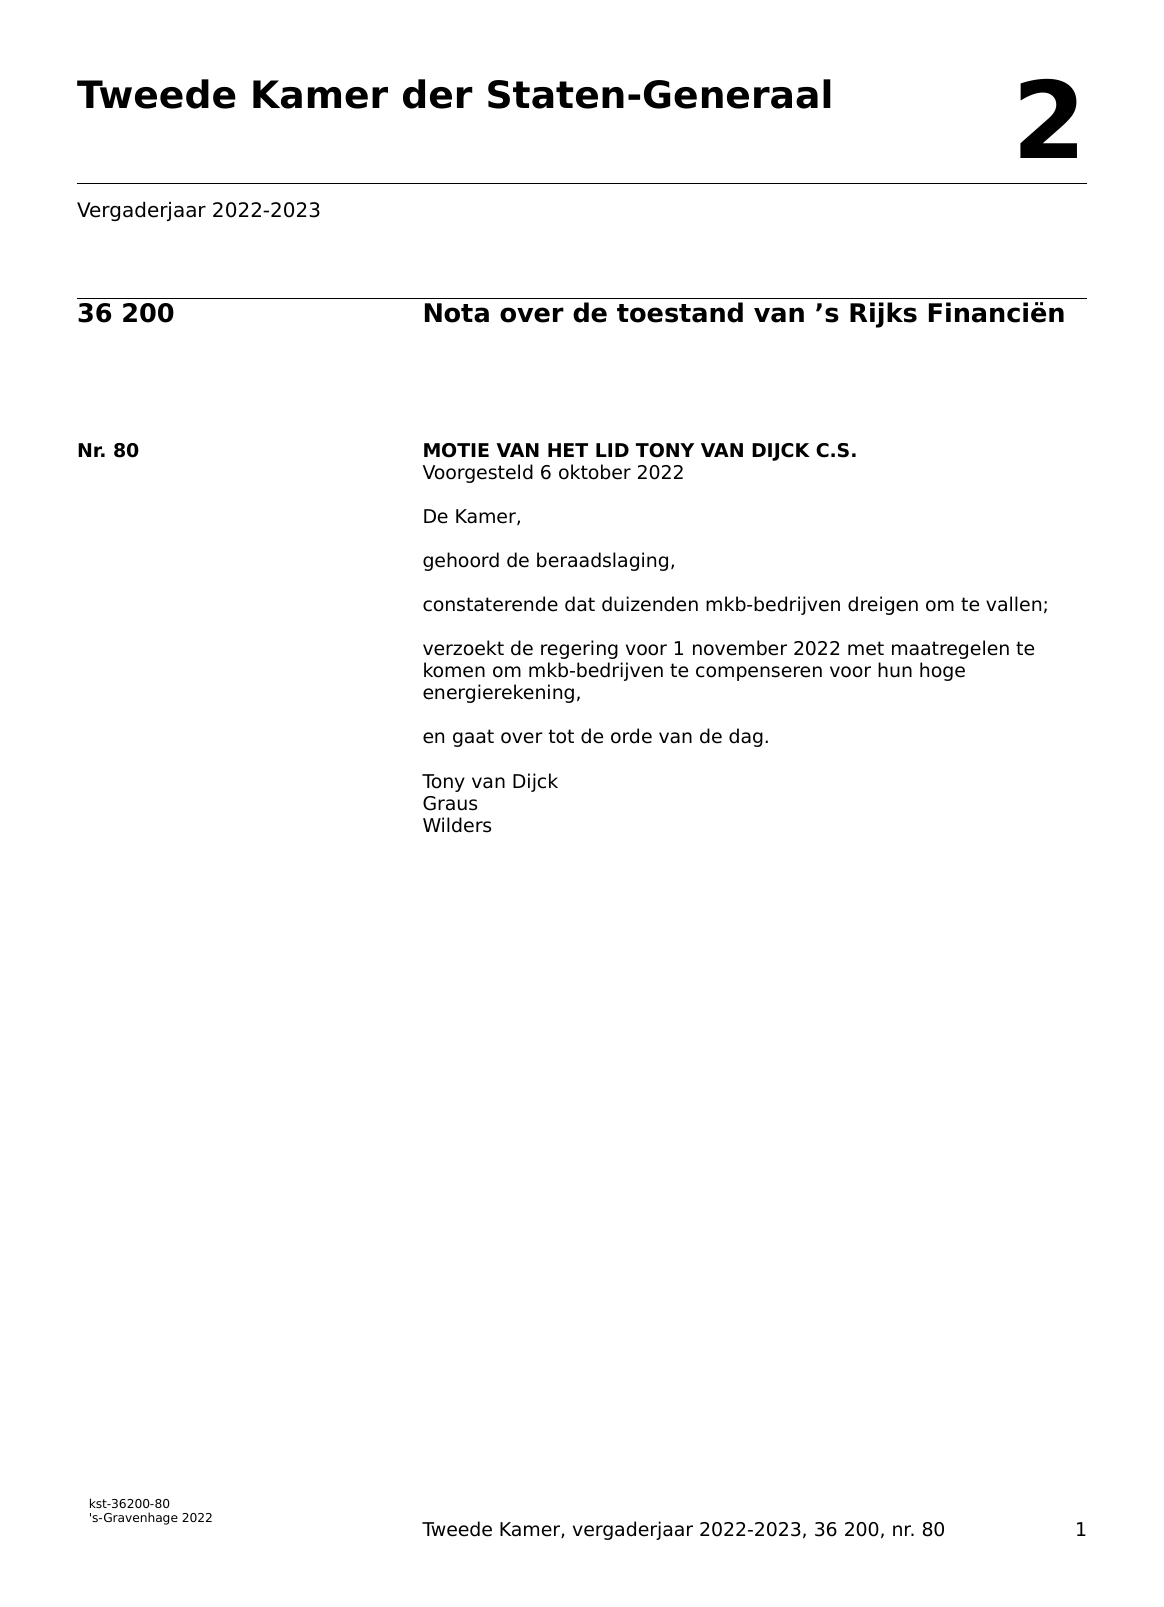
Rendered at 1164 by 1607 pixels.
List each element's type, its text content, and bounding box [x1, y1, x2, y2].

text Wilders [422, 814, 1087, 837]
text 's-Gravenhage 2022 [88, 1511, 323, 1525]
subtitle 36 200 Nota over de toestand van ’s Rijks Financiën [77, 299, 1087, 329]
text Tony van Dijck [422, 771, 1087, 793]
text Graus [422, 793, 1087, 814]
text kst-36200-80 [88, 1497, 323, 1511]
text verzoekt de regering voor 1 november 2022 met maatregelen te komen om mkb-bedrijven te compenseren voor hun hoge energierekening, [422, 638, 1087, 704]
table_header Tweede Kamer der Staten-Generaal [77, 59, 886, 183]
text gehoord de beraadslaging, [422, 550, 1087, 572]
text Voorgesteld 6 oktober 2022 [422, 462, 1087, 484]
text en gaat over tot de orde van de dag. [422, 726, 1087, 748]
table_cell Vergaderjaar 2022-2023 [77, 184, 1087, 298]
text De Kamer, [422, 506, 1087, 528]
subtitle Nr. 80 MOTIE VAN HET LID TONY VAN DIJCK C.S. [77, 440, 1087, 462]
text constaterende dat duizenden mkb-bedrijven dreigen om te vallen; [422, 594, 1087, 616]
table_header 2 [886, 59, 1087, 183]
